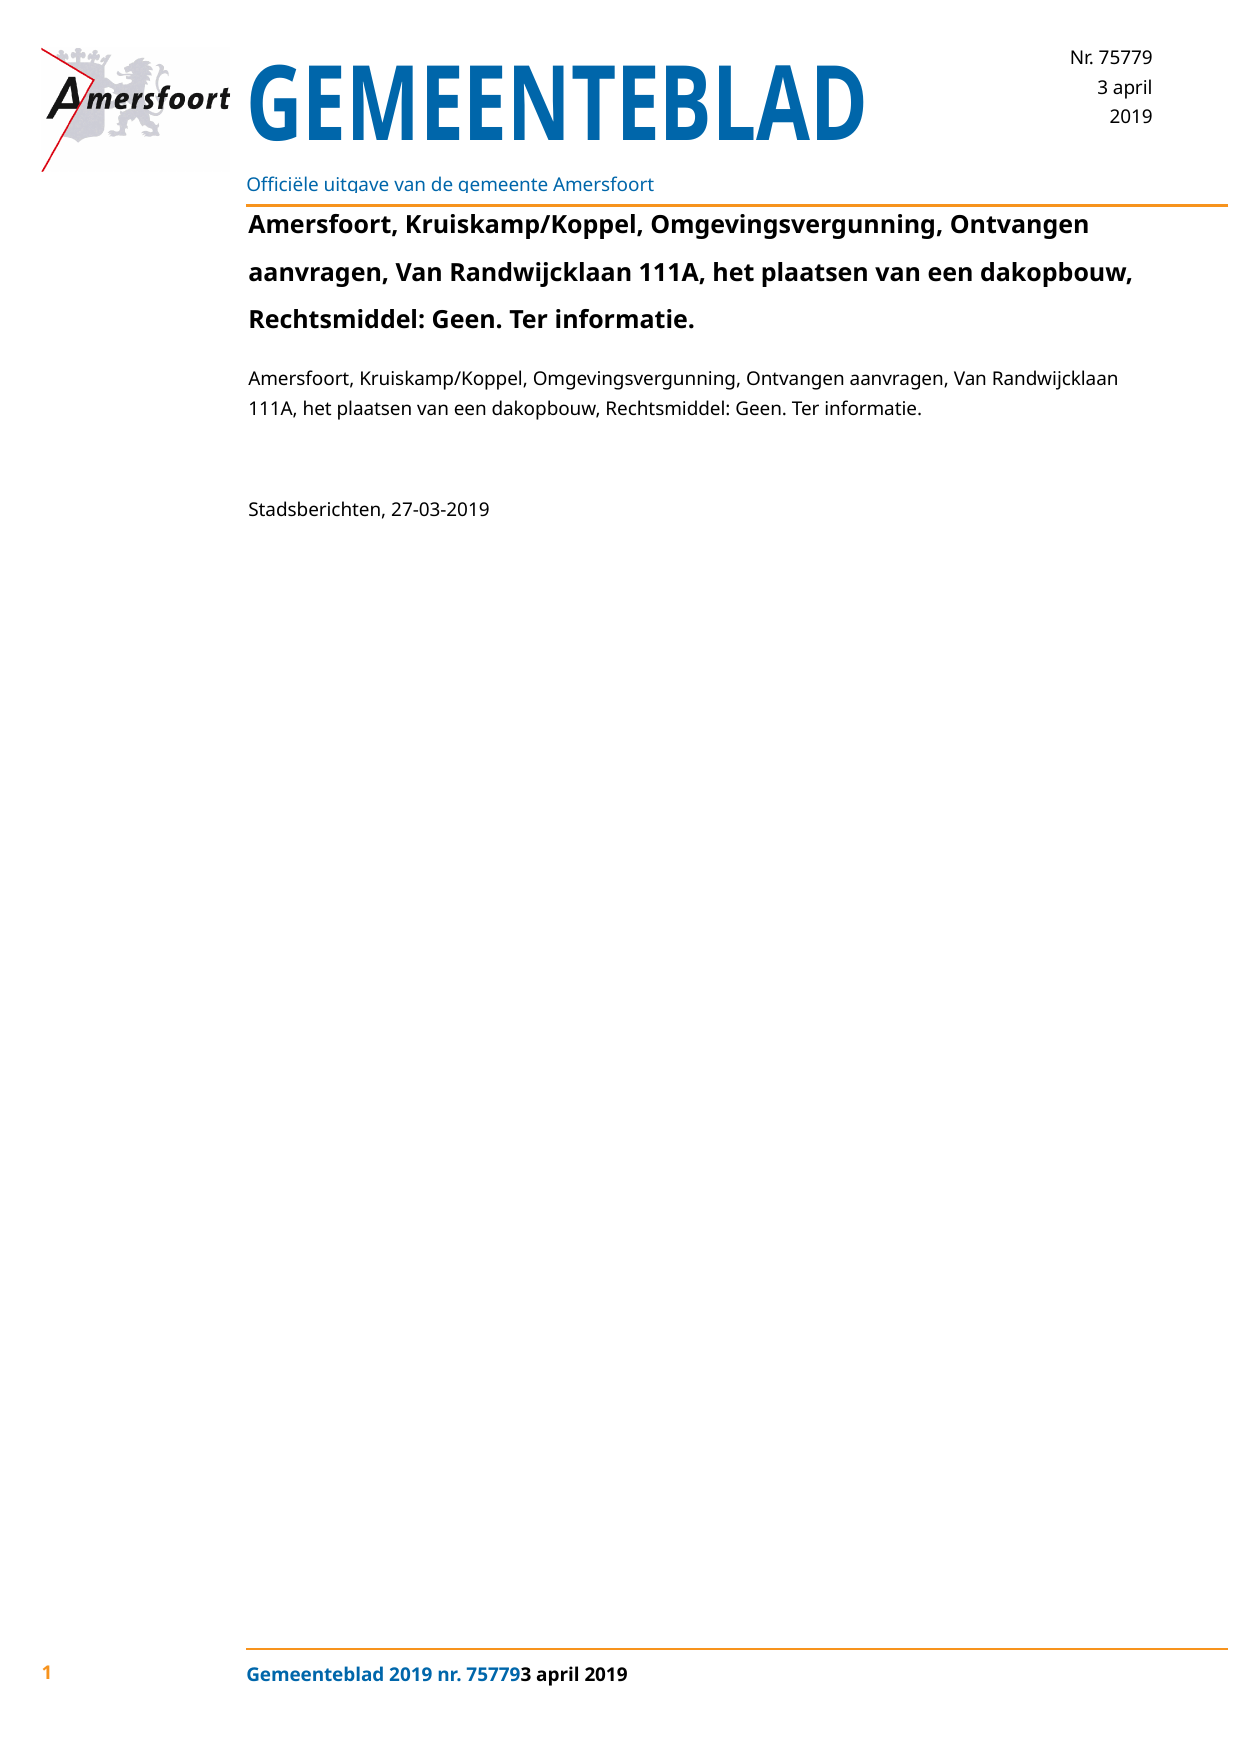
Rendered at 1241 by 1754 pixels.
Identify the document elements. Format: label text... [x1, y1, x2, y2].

picture [41, 47, 231, 172]
text Amersfoort, Kruiskamp/Koppel, Omgevingsvergunning, Ontvangen aanvragen, Van Randwijcklaan 111A, het plaatsen van een dakopbouw, Rechtsmiddel: Geen. Ter informatie. [248, 207, 1152, 336]
text Amersfoort, Kruiskamp/Koppel, Omgevingsvergunning, Ontvangen aanvragen, Van Randwijcklaan 111A, het plaatsen van een dakopbouw, Rechtsmiddel: Geen. Ter informatie. [248, 366, 1152, 421]
text Stadsberichten, 27-03-2019 [248, 496, 1152, 522]
